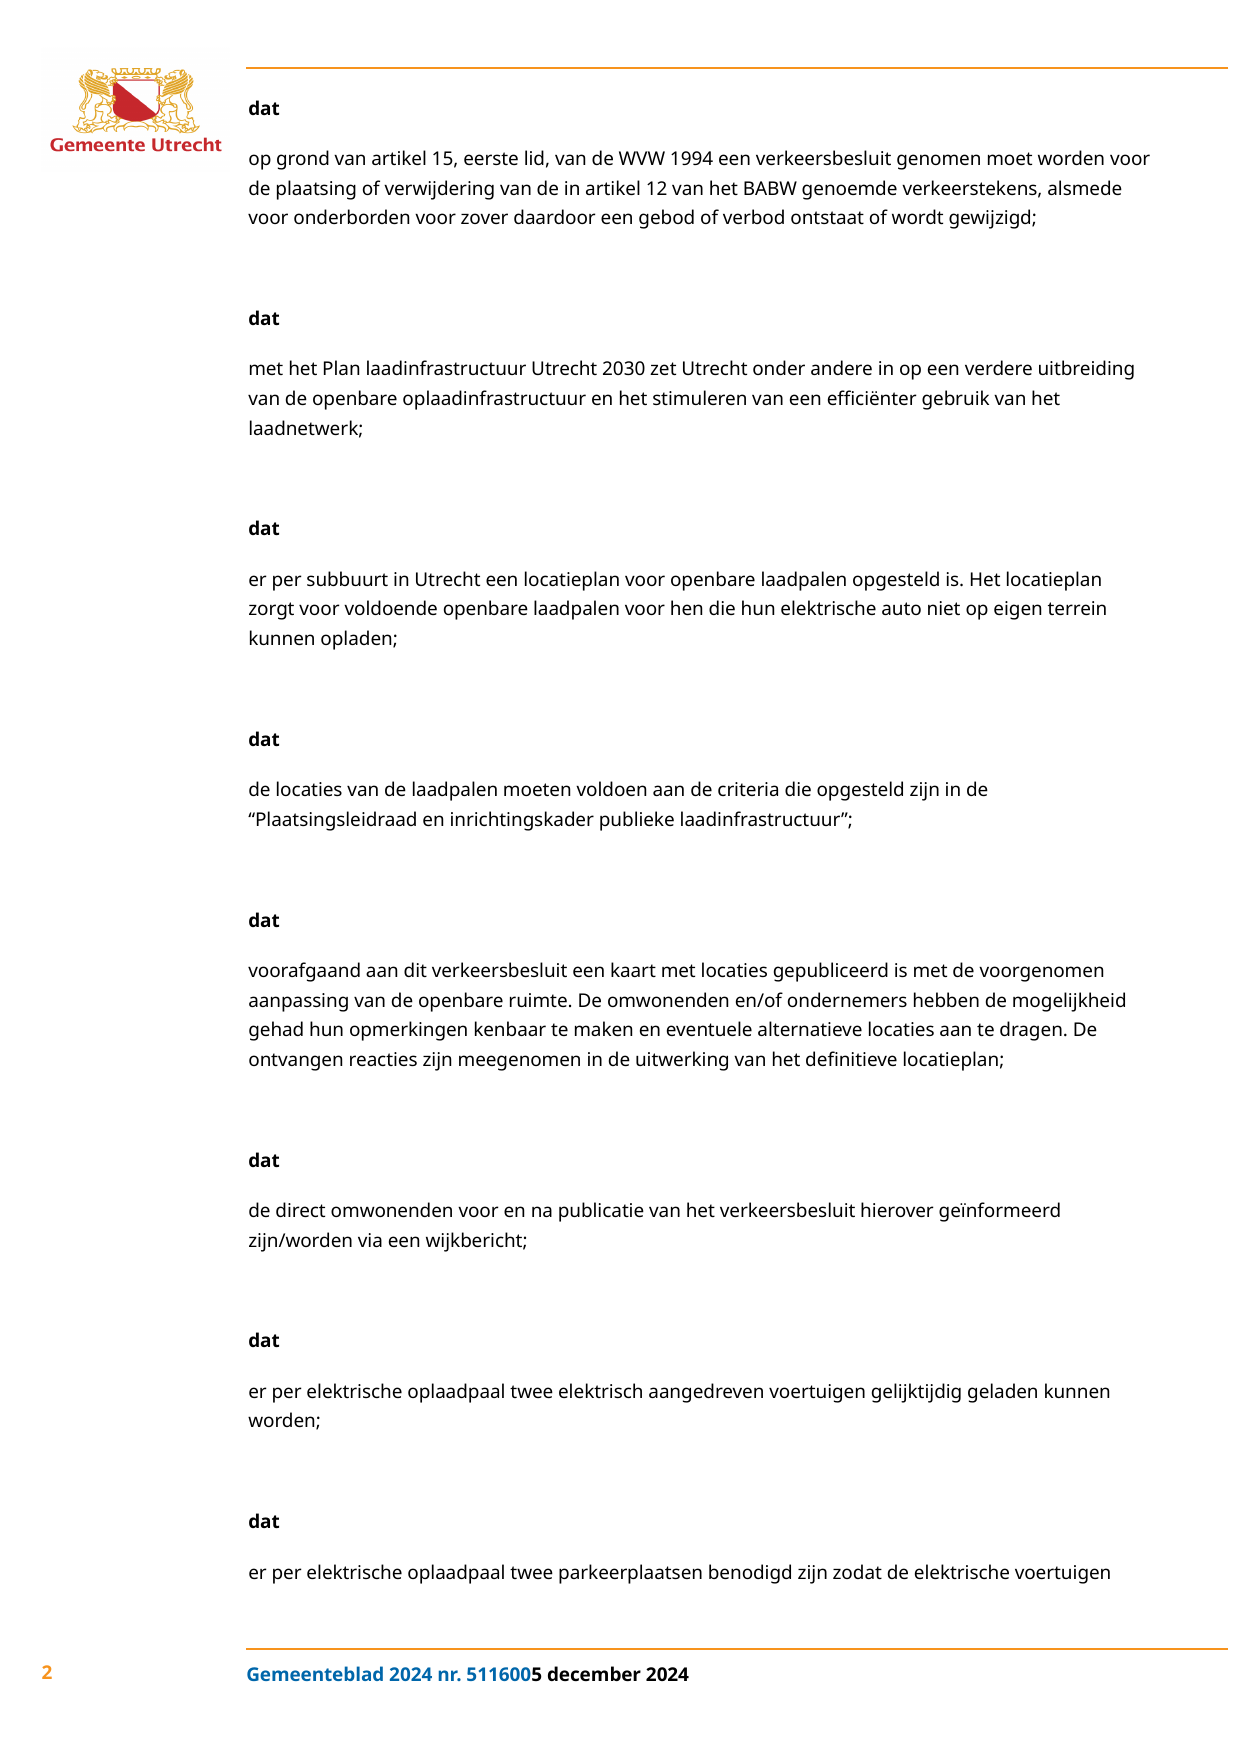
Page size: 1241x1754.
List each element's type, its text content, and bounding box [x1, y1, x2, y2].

text dat [248, 1328, 1152, 1353]
picture [41, 47, 231, 172]
text er per elektrische oplaadpaal twee parkeerplaatsen benodigd zijn zodat de elektrische voertuigen [248, 1559, 1152, 1585]
text dat [248, 726, 1152, 752]
text de direct omwonenden voor en na publicatie van het verkeersbesluit hierover geïnformeerd zijn/worden via een wijkbericht; [248, 1197, 1152, 1253]
text op grond van artikel 15, eerste lid, van de WVW 1994 een verkeersbesluit genomen moet worden voor de plaatsing of verwijdering van de in artikel 12 van het BABW genoemde verkeerstekens, alsmede voor onderborden voor zover daardoor een gebod of verbod ontstaat of wordt gewijzigd; [248, 145, 1152, 230]
text met het Plan laadinfrastructuur Utrecht 2030 zet Utrecht onder andere in op een verdere uitbreiding van de openbare oplaadinfrastructuur en het stimuleren van een efficiënter gebruik van het laadnetwerk; [248, 356, 1152, 441]
text dat [248, 516, 1152, 541]
text er per elektrische oplaadpaal twee elektrisch aangedreven voertuigen gelijktijdig geladen kunnen worden; [248, 1378, 1152, 1433]
text voorafgaand aan dit verkeersbesluit een kaart met locaties gepubliceerd is met de voorgenomen aanpassing van de openbare ruimte. De omwonenden en/of ondernemers hebben de mogelijkheid gehad hun opmerkingen kenbaar te maken en eventuele alternatieve locaties aan te dragen. De ontvangen reacties zijn meegenomen in de uitwerking van het definitieve locatieplan; [248, 957, 1152, 1072]
text dat [248, 1147, 1152, 1173]
text dat [248, 907, 1152, 933]
text de locaties van de laadpalen moeten voldoen aan de criteria die opgesteld zijn in de “Plaatsingsleidraad en inrichtingskader publieke laadinfrastructuur”; [248, 776, 1152, 832]
text dat [248, 1508, 1152, 1534]
text er per subbuurt in Utrecht een locatieplan voor openbare laadpalen opgesteld is. Het locatieplan zorgt voor voldoende openbare laadpalen voor hen die hun elektrische auto niet op eigen terrein kunnen opladen; [248, 566, 1152, 651]
text dat [248, 305, 1152, 331]
text dat [248, 95, 1152, 121]
